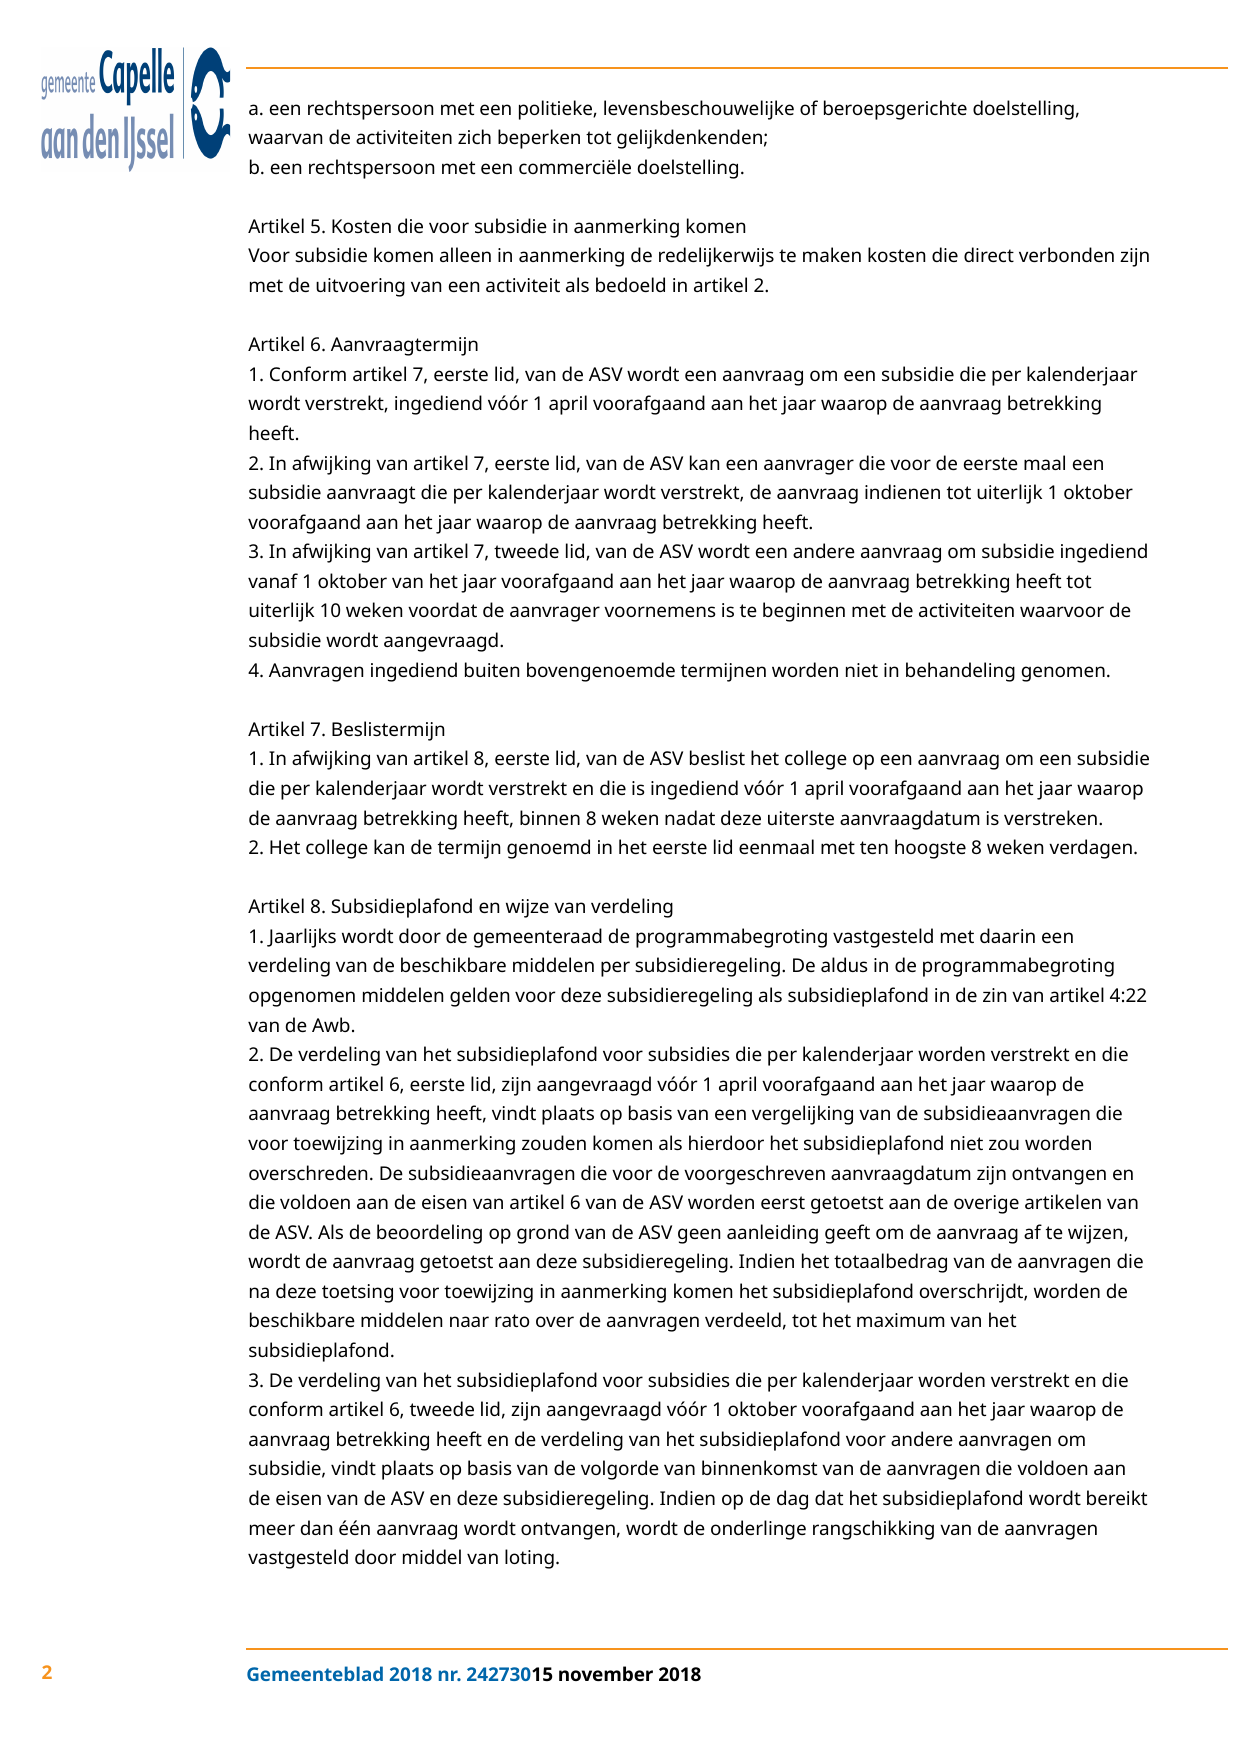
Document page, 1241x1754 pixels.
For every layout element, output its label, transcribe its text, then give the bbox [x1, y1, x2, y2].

text 1. Jaarlijks wordt door de gemeenteraad de programmabegroting vastgesteld met daarin een verdeling van de beschikbare middelen per subsidieregeling. De aldus in de programmabegroting opgenomen middelen gelden voor deze subsidieregeling als subsidieplafond in de zin van artikel 4:22 van de Awb. [248, 923, 1152, 1038]
text Artikel 7. Beslistermijn [248, 716, 1152, 742]
text 1. In afwijking van artikel 8, eerste lid, van de ASV beslist het college op een aanvraag om een subsidie die per kalenderjaar wordt verstrekt en die is ingediend vóór 1 april voorafgaand aan het jaar waarop de aanvraag betrekking heeft, binnen 8 weken nadat deze uiterste aanvraagdatum is verstreken. [248, 746, 1152, 831]
text Voor subsidie komen alleen in aanmerking de redelijkerwijs te maken kosten die direct verbonden zijn met de uitvoering van een activiteit als bedoeld in artikel 2. [248, 243, 1152, 298]
text 4. Aanvragen ingediend buiten bovengenoemde termijnen worden niet in behandeling genomen. [248, 657, 1152, 683]
text b. een rechtspersoon met een commerciële doelstelling. [248, 154, 1152, 180]
text 2. De verdeling van het subsidieplafond voor subsidies die per kalenderjaar worden verstrekt en die conform artikel 6, eerste lid, zijn aangevraagd vóór 1 april voorafgaand aan het jaar waarop de aanvraag betrekking heeft, vindt plaats op basis van een vergelijking van de subsidieaanvragen die voor toewijzing in aanmerking zouden komen als hierdoor het subsidieplafond niet zou worden overschreden. De subsidieaanvragen die voor de voorgeschreven aanvraagdatum zijn ontvangen en die voldoen aan de eisen van artikel 6 van de ASV worden eerst getoetst aan de overige artikelen van de ASV. Als de beoordeling op grond van de ASV geen aanleiding geeft om de aanvraag af te wijzen, wordt de aanvraag getoetst aan deze subsidieregeling. Indien het totaalbedrag van de aanvragen die na deze toetsing voor toewijzing in aanmerking komen het subsidieplafond overschrijdt, worden de beschikbare middelen naar rato over de aanvragen verdeeld, tot het maximum van het subsidieplafond. [248, 1041, 1152, 1363]
text 1. Conform artikel 7, eerste lid, van de ASV wordt een aanvraag om een subsidie die per kalenderjaar wordt verstrekt, ingediend vóór 1 april voorafgaand aan het jaar waarop de aanvraag betrekking heeft. [248, 361, 1152, 446]
text 2. In afwijking van artikel 7, eerste lid, van de ASV kan een aanvrager die voor de eerste maal een subsidie aanvraagt die per kalenderjaar wordt verstrekt, de aanvraag indienen tot uiterlijk 1 oktober voorafgaand aan het jaar waarop de aanvraag betrekking heeft. [248, 450, 1152, 535]
text 3. De verdeling van het subsidieplafond voor subsidies die per kalenderjaar worden verstrekt en die conform artikel 6, tweede lid, zijn aangevraagd vóór 1 oktober voorafgaand aan het jaar waarop de aanvraag betrekking heeft en de verdeling van het subsidieplafond voor andere aanvragen om subsidie, vindt plaats op basis van de volgorde van binnenkomst van de aanvragen die voldoen aan de eisen van de ASV en deze subsidieregeling. Indien op de dag dat het subsidieplafond wordt bereikt meer dan één aanvraag wordt ontvangen, wordt de onderlinge rangschikking van de aanvragen vastgesteld door middel van loting. [248, 1367, 1152, 1570]
text Artikel 5. Kosten die voor subsidie in aanmerking komen [248, 213, 1152, 239]
text a. een rechtspersoon met een politieke, levensbeschouwelijke of beroepsgerichte doelstelling, waarvan de activiteiten zich beperken tot gelijkdenkenden; [248, 95, 1152, 150]
text 2. Het college kan de termijn genoemd in het eerste lid eenmaal met ten hoogste 8 weken verdagen. [248, 834, 1152, 860]
picture [41, 47, 231, 172]
text Artikel 8. Subsidieplafond en wijze van verdeling [248, 893, 1152, 919]
text Artikel 6. Aanvraagtermijn [248, 331, 1152, 357]
text 3. In afwijking van artikel 7, tweede lid, van de ASV wordt een andere aanvraag om subsidie ingediend vanaf 1 oktober van het jaar voorafgaand aan het jaar waarop de aanvraag betrekking heeft tot uiterlijk 10 weken voordat de aanvrager voornemens is te beginnen met de activiteiten waarvoor de subsidie wordt aangevraagd. [248, 538, 1152, 653]
